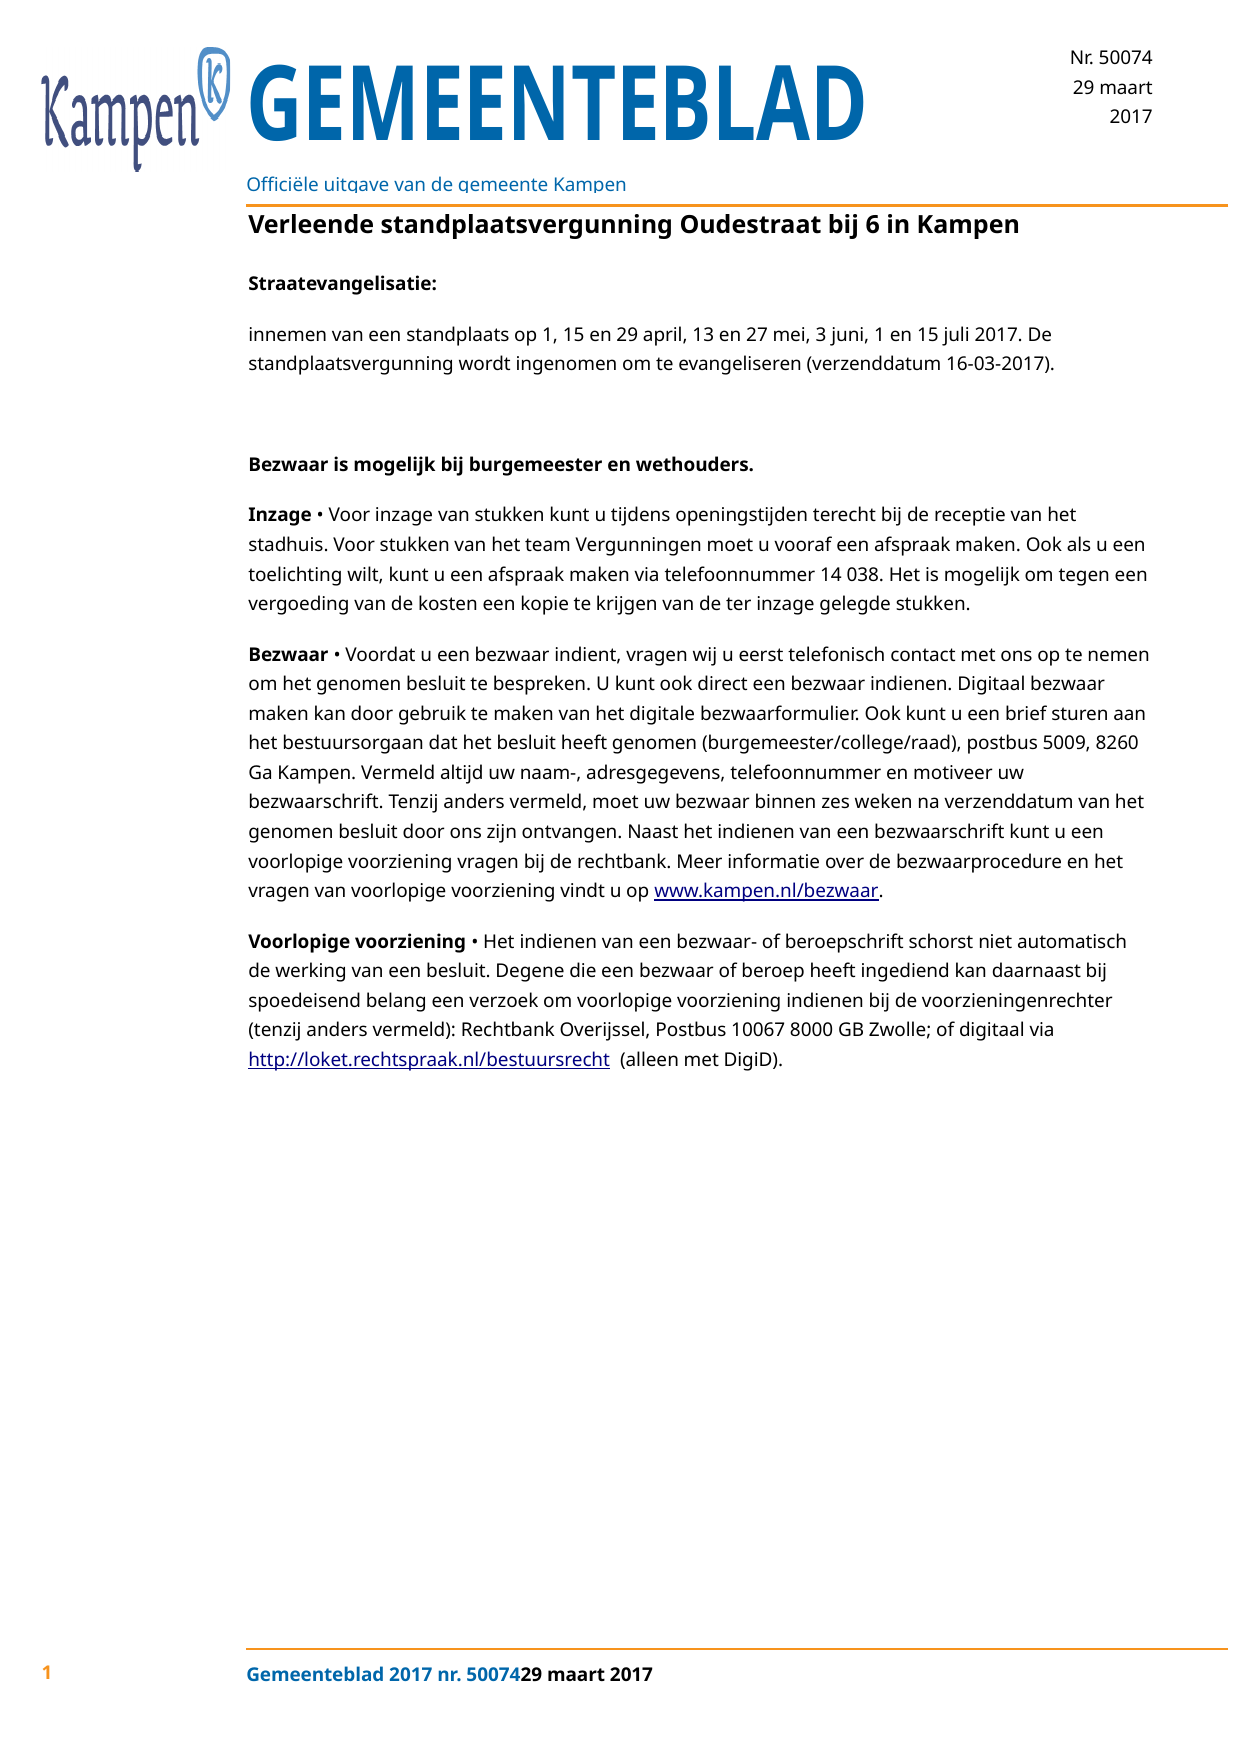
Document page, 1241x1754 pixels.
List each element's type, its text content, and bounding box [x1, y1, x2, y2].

picture [41, 47, 231, 172]
text Verleende standplaatsvergunning Oudestraat bij 6 in Kampen [248, 207, 1152, 241]
text Bezwaar • Voordat u een bezwaar indient, vragen wij u eerst telefonisch contact met ons op te nemen om het genomen besluit te bespreken. U kunt ook direct een bezwaar indienen. Digitaal bezwaar maken kan door gebruik te maken van het digitale bezwaarformulier. Ook kunt u een brief sturen aan het bestuursorgaan dat het besluit heeft genomen (burgemeester/college/raad), postbus 5009, 8260 Ga Kampen. Vermeld altijd uw naam-, adresgegevens, telefoonnummer en motiveer uw bezwaarschrift. Tenzij anders vermeld, moet uw bezwaar binnen zes weken na verzenddatum van het genomen besluit door ons zijn ontvangen. Naast het indienen van een bezwaarschrift kunt u een voorlopige voorziening vragen bij de rechtbank. Meer informatie over de bezwaarprocedure en het vragen van voorlopige voorziening vindt u op www.kampen.nl/bezwaar. [248, 641, 1152, 903]
text Inzage • Voor inzage van stukken kunt u tijdens openingstijden terecht bij de receptie van het stadhuis. Voor stukken van het team Vergunningen moet u vooraf een afspraak maken. Ook als u een toelichting wilt, kunt u een afspraak maken via telefoonnummer 14 038. Het is mogelijk om tegen een vergoeding van de kosten een kopie te krijgen van de ter inzage gelegde stukken. [248, 502, 1152, 616]
text innemen van een standplaats op 1, 15 en 29 april, 13 en 27 mei, 3 juni, 1 en 15 juli 2017. De standplaatsvergunning wordt ingenomen om te evangeliseren (verzenddatum 16-03-2017). [248, 321, 1152, 376]
text Straatevangelisatie: [248, 270, 1152, 296]
text Bezwaar is mogelijk bij burgemeester en wethouders. [248, 451, 1152, 477]
text Voorlopige voorziening • Het indienen van een bezwaar- of beroepschrift schorst niet automatisch de werking van een besluit. Degene die een bezwaar of beroep heeft ingediend kan daarnaast bij spoedeisend belang een verzoek om voorlopige voorziening indienen bij de voorzieningenrechter (tenzij anders vermeld): Rechtbank Overijssel, Postbus 10067 8000 GB Zwolle; of digitaal via http://loket.rechtspraak.nl/bestuursrecht (alleen met DigiD). [248, 928, 1152, 1072]
